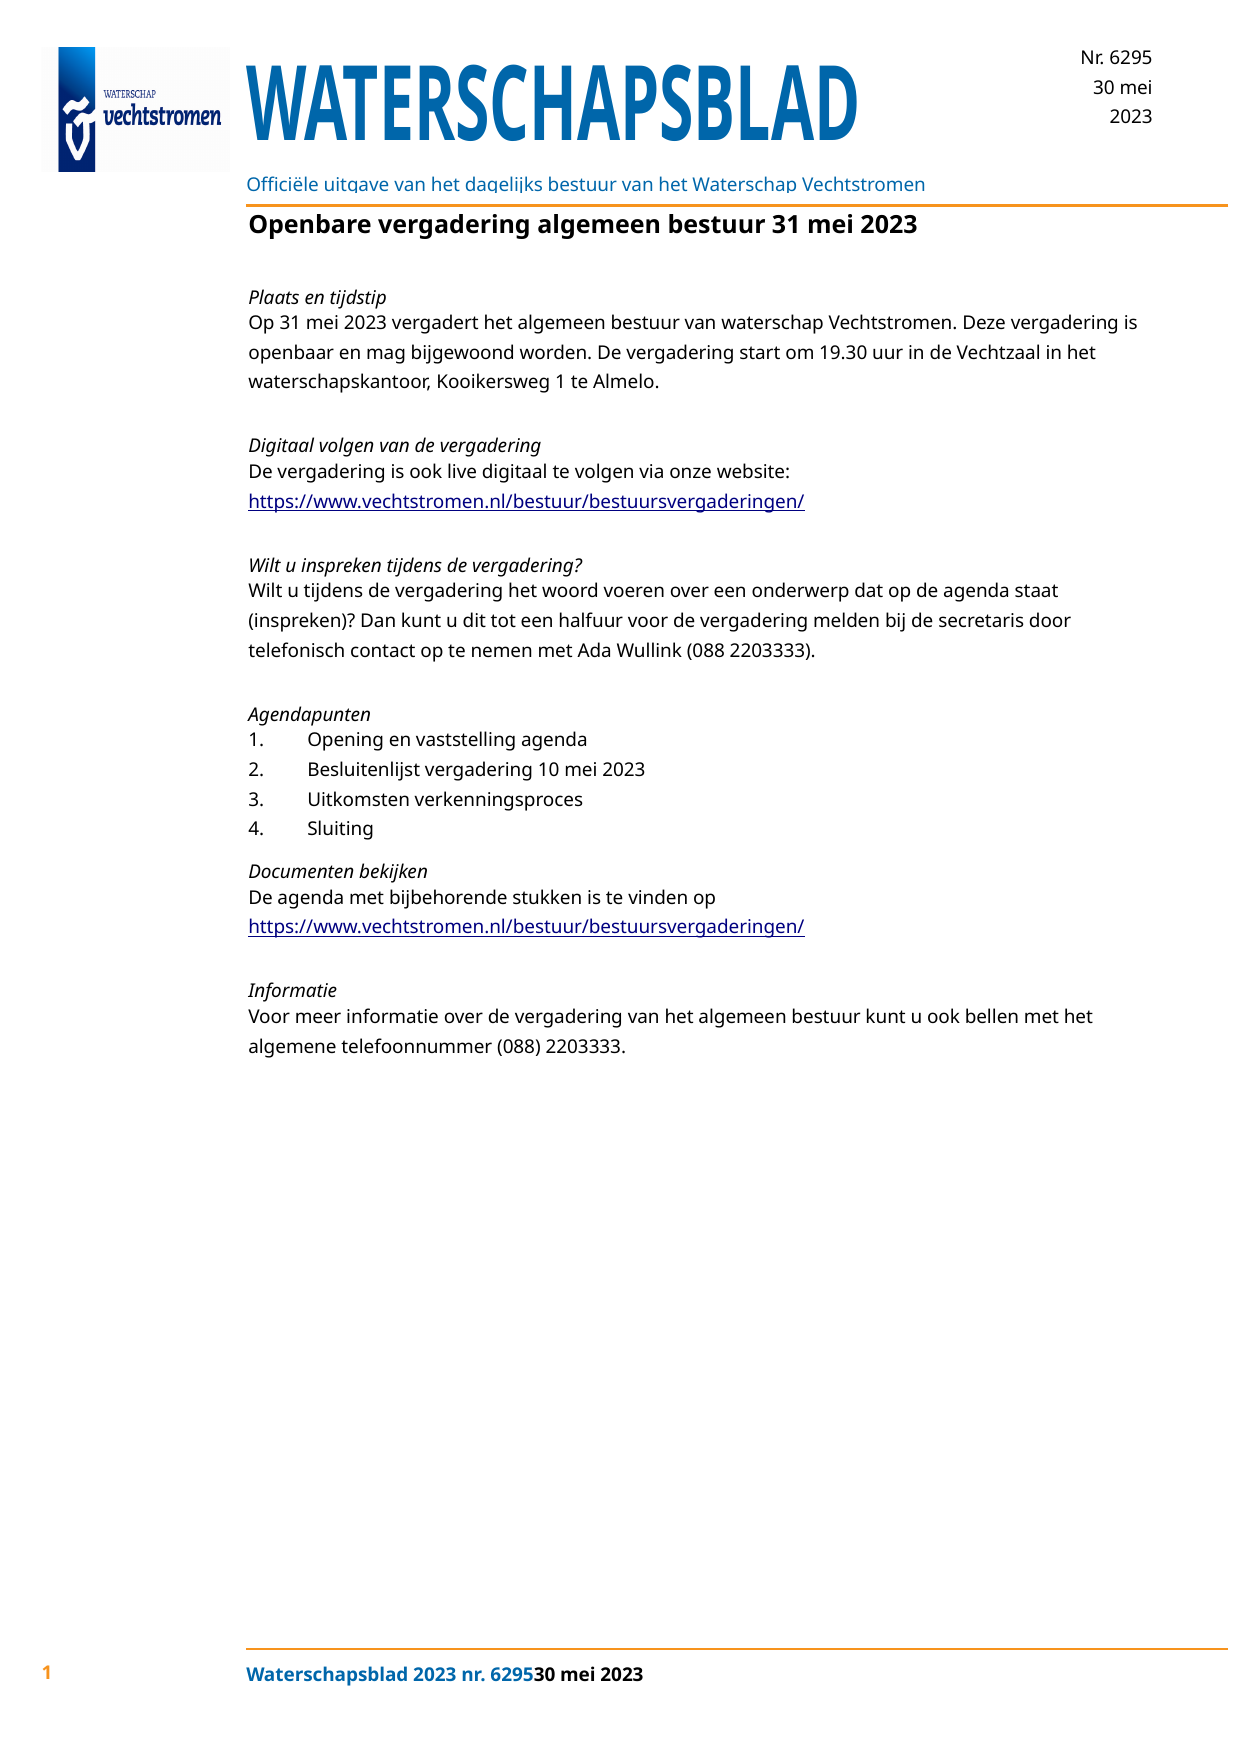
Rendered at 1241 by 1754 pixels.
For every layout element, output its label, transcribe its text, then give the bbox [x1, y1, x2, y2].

text Plaats en tijdstip [248, 284, 1152, 309]
text Wilt u inspreken tijdens de vergadering? [248, 552, 1152, 578]
text Digitaal volgen van de vergadering [248, 433, 1152, 458]
text Documenten bekijken [248, 858, 1152, 884]
text Wilt u tijdens de vergadering het woord voeren over een onderwerp dat op de agenda staat (inspreken)? Dan kunt u dit tot een halfuur voor de vergadering melden bij de secretaris door telefonisch contact op te nemen met Ada Wullink (088 2203333). [248, 578, 1152, 663]
text De agenda met bijbehorende stukken is te vinden op https://www.vechtstromen.nl/bestuur/bestuursvergaderingen/ [248, 884, 1152, 939]
text De vergadering is ook live digitaal te volgen via onze website: https://www.vechtstromen.nl/bestuur/bestuursvergaderingen/ [248, 458, 1152, 514]
list Uitkomsten verkenningsproces [248, 786, 1152, 811]
list Besluitenlijst vergadering 10 mei 2023 [248, 756, 1152, 782]
list Sluiting [248, 815, 1152, 841]
list Opening en vaststelling agenda [248, 727, 1152, 752]
text Openbare vergadering algemeen bestuur 31 mei 2023 [248, 207, 1152, 241]
text Informatie [248, 978, 1152, 1003]
text Agendapunten [248, 701, 1152, 727]
picture [41, 47, 231, 172]
text Voor meer informatie over de vergadering van het algemeen bestuur kunt u ook bellen met het algemene telefoonnummer (088) 2203333. [248, 1003, 1152, 1059]
text Op 31 mei 2023 vergadert het algemeen bestuur van waterschap Vechtstromen. Deze vergadering is openbaar en mag bijgewoond worden. De vergadering start om 19.30 uur in de Vechtzaal in het waterschapskantoor, Kooikersweg 1 te Almelo. [248, 309, 1152, 394]
